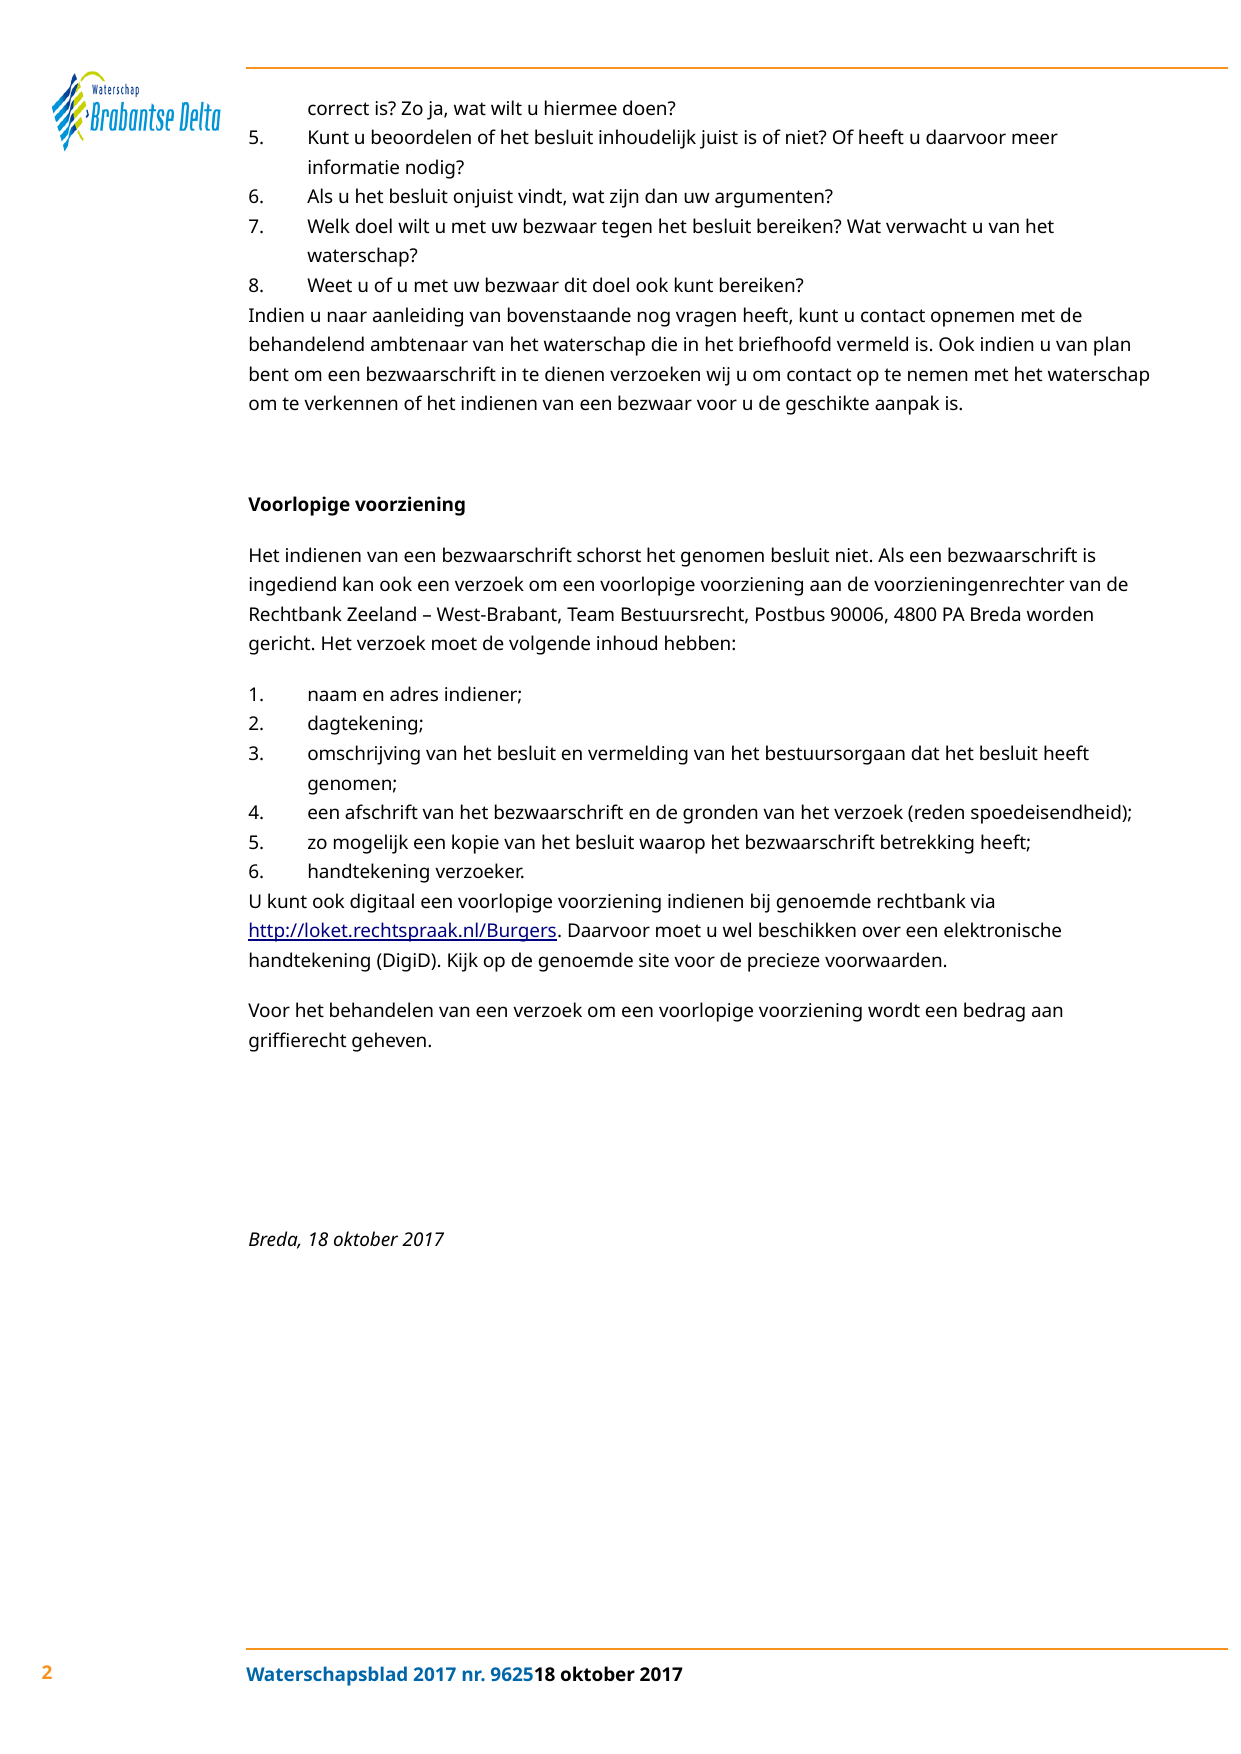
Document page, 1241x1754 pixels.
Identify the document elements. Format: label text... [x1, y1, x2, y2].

list zo mogelijk een kopie van het besluit waarop het bezwaarschrift betrekking heeft; [248, 829, 1152, 855]
picture [41, 47, 231, 172]
list correct is? Zo ja, wat wilt u hiermee doen? [248, 95, 1152, 121]
text Indien u naar aanleiding van bovenstaande nog vragen heeft, kunt u contact opnemen met de behandelend ambtenaar van het waterschap die in het briefhoofd vermeld is. Ook indien u van plan bent om een bezwaarschrift in te dienen verzoeken wij u om contact op te nemen met het waterschap om te verkennen of het indienen van een bezwaar voor u de geschikte aanpak is. [248, 302, 1152, 416]
list handtekening verzoeker. [248, 858, 1152, 884]
list naam en adres indiener; [248, 681, 1152, 707]
list Weet u of u met uw bezwaar dit doel ook kunt bereiken? [248, 272, 1152, 298]
list Kunt u beoordelen of het besluit inhoudelijk juist is of niet? Of heeft u daarvoor meer informatie nodig? [248, 124, 1152, 180]
list Welk doel wilt u met uw bezwaar tegen het besluit bereiken? Wat verwacht u van het waterschap? [248, 213, 1152, 268]
text Het indienen van een bezwaarschrift schorst het genomen besluit niet. Als een bezwaarschrift is ingediend kan ook een verzoek om een voorlopige voorziening aan de voorzieningenrechter van de Rechtbank Zeeland – West-Brabant, Team Bestuursrecht, Postbus 90006, 4800 PA Breda worden gericht. Het verzoek moet de volgende inhoud hebben: [248, 542, 1152, 656]
text U kunt ook digitaal een voorlopige voorziening indienen bij genoemde rechtbank via http://loket.rechtspraak.nl/Burgers. Daarvoor moet u wel beschikken over een elektronische handtekening (DigiD). Kijk op de genoemde site voor de precieze voorwaarden. [248, 888, 1152, 973]
list dagtekening; [248, 711, 1152, 736]
text Voor het behandelen van een verzoek om een voorlopige voorziening wordt een bedrag aan griffierecht geheven. [248, 998, 1152, 1053]
text Breda, 18 oktober 2017 [248, 1226, 1152, 1252]
list een afschrift van het bezwaarschrift en de gronden van het verzoek (reden spoedeisendheid); [248, 799, 1152, 825]
list omschrijving van het besluit en vermelding van het bestuursorgaan dat het besluit heeft genomen; [248, 740, 1152, 796]
list Als u het besluit onjuist vindt, wat zijn dan uw argumenten? [248, 183, 1152, 209]
text Voorlopige voorziening [248, 491, 1152, 517]
